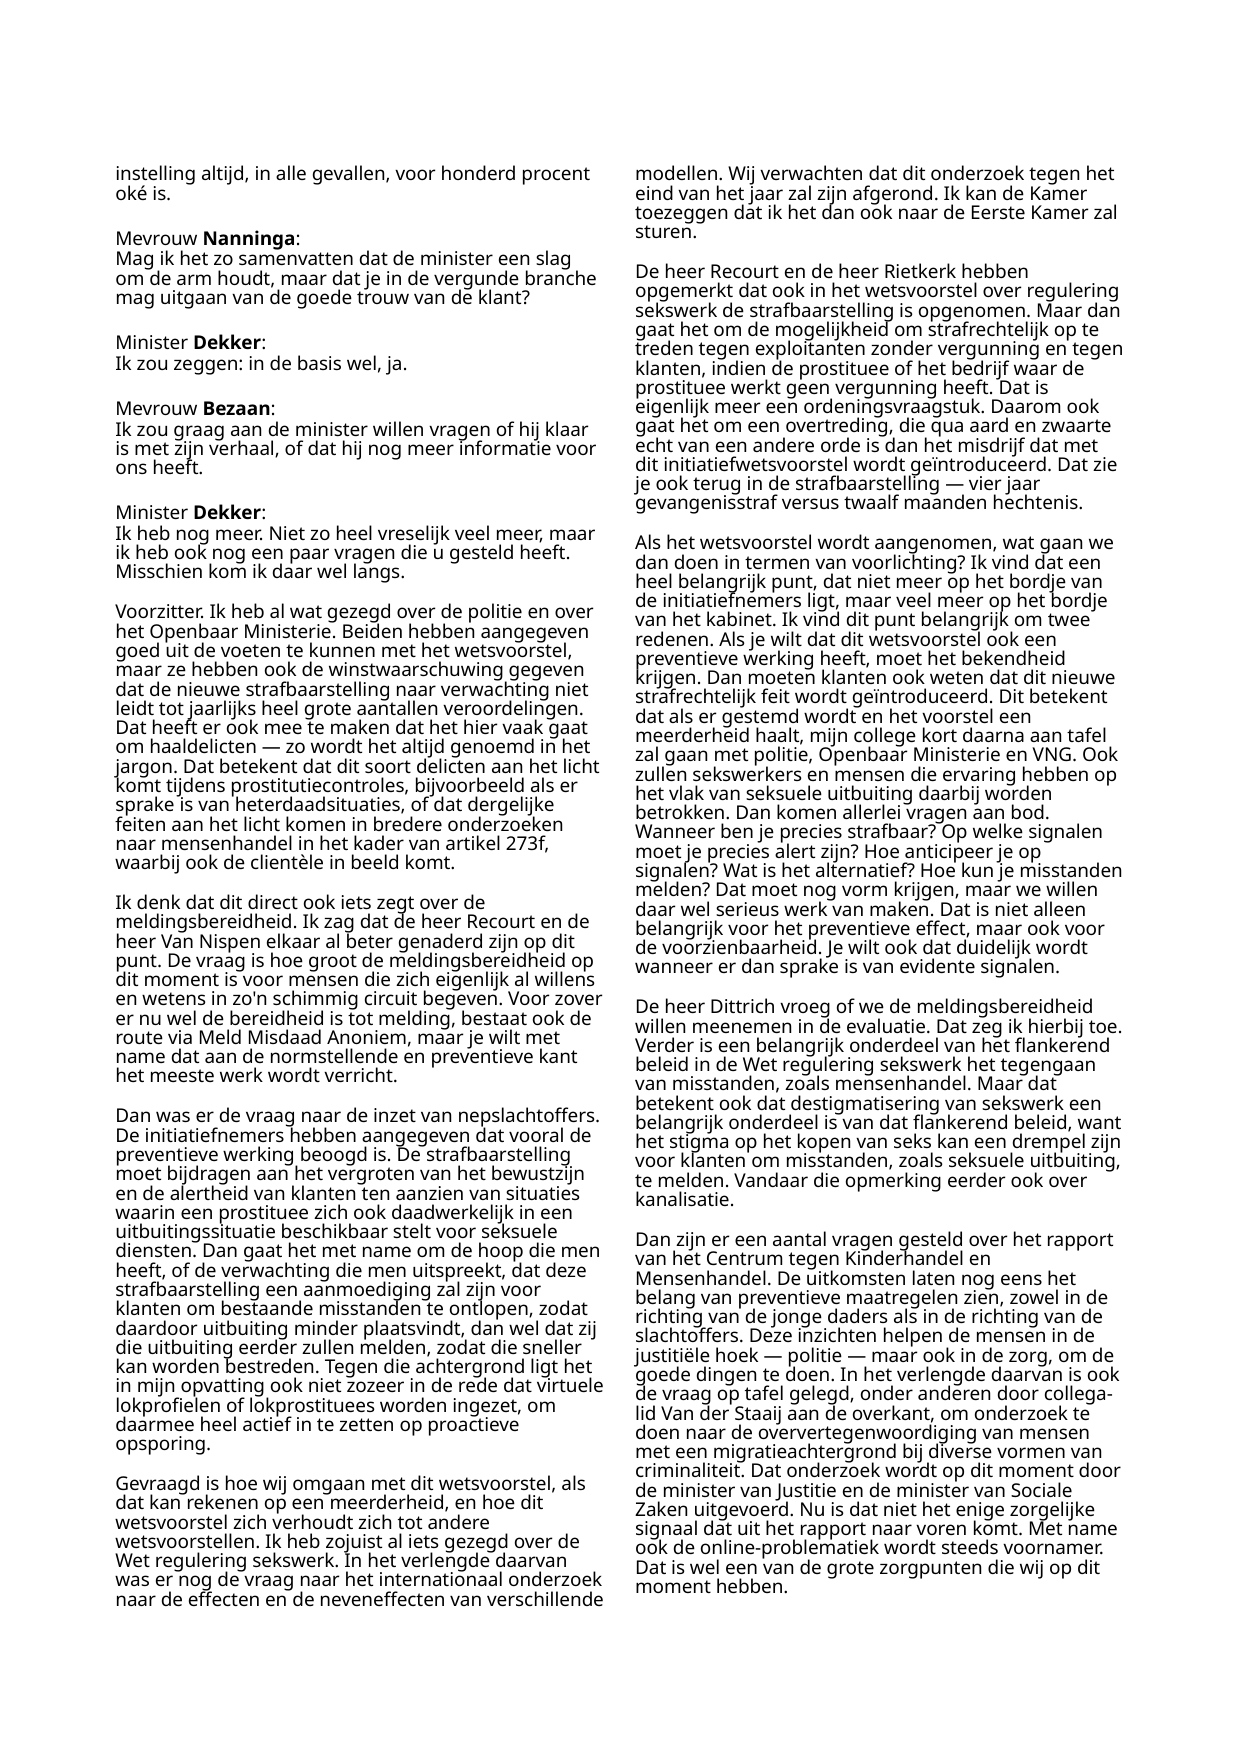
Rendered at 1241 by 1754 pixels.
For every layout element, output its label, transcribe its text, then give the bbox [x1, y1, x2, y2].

text Mag ik het zo samenvatten dat de minister een slag om de arm houdt, maar dat je in de vergunde branche mag uitgaan van de goede trouw van de klant? [115, 250, 605, 308]
text instelling altijd, in alle gevallen, voor honderd procent oké is. [115, 165, 605, 204]
text Ik heb nog meer. Niet zo heel vreselijk veel meer, maar ik heb ook nog een paar vragen die u gesteld heeft. Misschien kom ik daar wel langs. [115, 525, 605, 583]
text Mevrouw Nanninga: [115, 225, 605, 250]
text modellen. Wij verwachten dat dit onderzoek tegen het eind van het jaar zal zijn afgerond. Ik kan de Kamer toezeggen dat ik het dan ook naar de Eerste Kamer zal sturen. [635, 165, 1125, 242]
text De heer Recourt en de heer Rietkerk hebben opgemerkt dat ook in het wetsvoorstel over regulering sekswerk de strafbaarstelling is opgenomen. Maar dan gaat het om de mogelijkheid om strafrechtelijk op te treden tegen exploitanten zonder vergunning en tegen klanten, indien de prostituee of het bedrijf waar de prostituee werkt geen vergunning heeft. Dat is eigenlijk meer een ordeningsvraagstuk. Daarom ook gaat het om een overtreding, die qua aard en zwaarte echt van een andere orde is dan het misdrijf dat met dit initiatiefwetsvoorstel wordt geïntroduceerd. Dat zie je ook terug in de strafbaarstelling — vier jaar gevangenisstraf versus twaalf maanden hechtenis. [635, 263, 1125, 514]
text Minister Dekker: [115, 499, 605, 525]
text Voorzitter. Ik heb al wat gezegd over de politie en over het Openbaar Ministerie. Beiden hebben aangegeven goed uit de voeten te kunnen met het wetsvoorstel, maar ze hebben ook de winstwaarschuwing gegeven dat de nieuwe strafbaarstelling naar verwachting niet leidt tot jaarlijks heel grote aantallen veroordelingen. Dat heeft er ook mee te maken dat het hier vaak gaat om haaldelicten — zo wordt het altijd genoemd in het jargon. Dat betekent dat dit soort delicten aan het licht komt tijdens prostitutiecontroles, bijvoorbeeld als er sprake is van heterdaadsituaties, of dat dergelijke feiten aan het licht komen in bredere onderzoeken naar mensenhandel in het kader van artikel 273f, waarbij ook de clientèle in beeld komt. [115, 603, 605, 873]
text Ik zou zeggen: in de basis wel, ja. [115, 355, 605, 374]
text Dan zijn er een aantal vragen gesteld over het rapport van het Centrum tegen Kinderhandel en Mensenhandel. De uitkomsten laten nog eens het belang van preventieve maatregelen zien, zowel in de richting van de jonge daders als in de richting van de slachtoffers. Deze inzichten helpen de mensen in de justitiële hoek — politie — maar ook in de zorg, om de goede dingen te doen. In het verlengde daarvan is ook de vraag op tafel gelegd, onder anderen door collega-lid Van der Staaij aan de overkant, om onderzoek te doen naar de oververtegenwoordiging van mensen met een migratieachtergrond bij diverse vormen van criminaliteit. Dat onderzoek wordt op dit moment door de minister van Justitie en de minister van Sociale Zaken uitgevoerd. Nu is dat niet het enige zorgelijke signaal dat uit het rapport naar voren komt. Met name ook de online-problematiek wordt steeds voornamer. Dat is wel een van de grote zorgpunten die wij op dit moment hebben. [635, 1231, 1125, 1597]
text Mevrouw Bezaan: [115, 395, 605, 421]
text Minister Dekker: [115, 329, 605, 355]
text Dan was er de vraag naar de inzet van nepslachtoffers. De initiatiefnemers hebben aangegeven dat vooral de preventieve werking beoogd is. De strafbaarstelling moet bijdragen aan het vergroten van het bewustzijn en de alertheid van klanten ten aanzien van situaties waarin een prostituee zich ook daadwerkelijk in een uitbuitingssituatie beschikbaar stelt voor seksuele diensten. Dan gaat het met name om de hoop die men heeft, of de verwachting die men uitspreekt, dat deze strafbaarstelling een aanmoediging zal zijn voor klanten om bestaande misstanden te ontlopen, zodat daardoor uitbuiting minder plaatsvindt, dan wel dat zij die uitbuiting eerder zullen melden, zodat die sneller kan worden bestreden. Tegen die achtergrond ligt het in mijn opvatting ook niet zozeer in de rede dat virtuele lokprofielen of lokprostituees worden ingezet, om daarmee heel actief in te zetten op proactieve opsporing. [115, 1107, 605, 1454]
text Ik denk dat dit direct ook iets zegt over de meldingsbereidheid. Ik zag dat de heer Recourt en de heer Van Nispen elkaar al beter genaderd zijn op dit punt. De vraag is hoe groot de meldingsbereidheid op dit moment is voor mensen die zich eigenlijk al willens en wetens in zo'n schimmig circuit begeven. Voor zover er nu wel de bereidheid is tot melding, bestaat ook de route via Meld Misdaad Anoniem, maar je wilt met name dat aan de normstellende en preventieve kant het meeste werk wordt verricht. [115, 894, 605, 1087]
text Als het wetsvoorstel wordt aangenomen, wat gaan we dan doen in termen van voorlichting? Ik vind dat een heel belangrijk punt, dat niet meer op het bordje van de initiatiefnemers ligt, maar veel meer op het bordje van het kabinet. Ik vind dit punt belangrijk om twee redenen. Als je wilt dat dit wetsvoorstel ook een preventieve werking heeft, moet het bekendheid krijgen. Dan moeten klanten ook weten dat dit nieuwe strafrechtelijk feit wordt geïntroduceerd. Dit betekent dat als er gestemd wordt en het voorstel een meerderheid haalt, mijn college kort daarna aan tafel zal gaan met politie, Openbaar Ministerie en VNG. Ook zullen sekswerkers en mensen die ervaring hebben op het vlak van seksuele uitbuiting daarbij worden betrokken. Dan komen allerlei vragen aan bod. Wanneer ben je precies strafbaar? Op welke signalen moet je precies alert zijn? Hoe anticipeer je op signalen? Wat is het alternatief? Hoe kun je misstanden melden? Dat moet nog vorm krijgen, maar we willen daar wel serieus werk van maken. Dat is niet alleen belangrijk voor het preventieve effect, maar ook voor de voorzienbaarheid. Je wilt ook dat duidelijk wordt wanneer er dan sprake is van evidente signalen. [635, 534, 1125, 978]
text Ik zou graag aan de minister willen vragen of hij klaar is met zijn verhaal, of dat hij nog meer informatie voor ons heeft. [115, 421, 605, 478]
text Gevraagd is hoe wij omgaan met dit wetsvoorstel, als dat kan rekenen op een meerderheid, en hoe dit wetsvoorstel zich verhoudt zich tot andere wetsvoorstellen. Ik heb zojuist al iets gezegd over de Wet regulering sekswerk. In het verlengde daarvan was er nog de vraag naar het internationaal onderzoek naar de effecten en de neveneffecten van verschillende [115, 1475, 605, 1610]
text De heer Dittrich vroeg of we de meldingsbereidheid willen meenemen in de evaluatie. Dat zeg ik hierbij toe. Verder is een belangrijk onderdeel van het flankerend beleid in de Wet regulering sekswerk het tegengaan van misstanden, zoals mensenhandel. Maar dat betekent ook dat destigmatisering van sekswerk een belangrijk onderdeel is van dat flankerend beleid, want het stigma op het kopen van seks kan een drempel zijn voor klanten om misstanden, zoals seksuele uitbuiting, te melden. Vandaar die opmerking eerder ook over kanalisatie. [635, 998, 1125, 1210]
